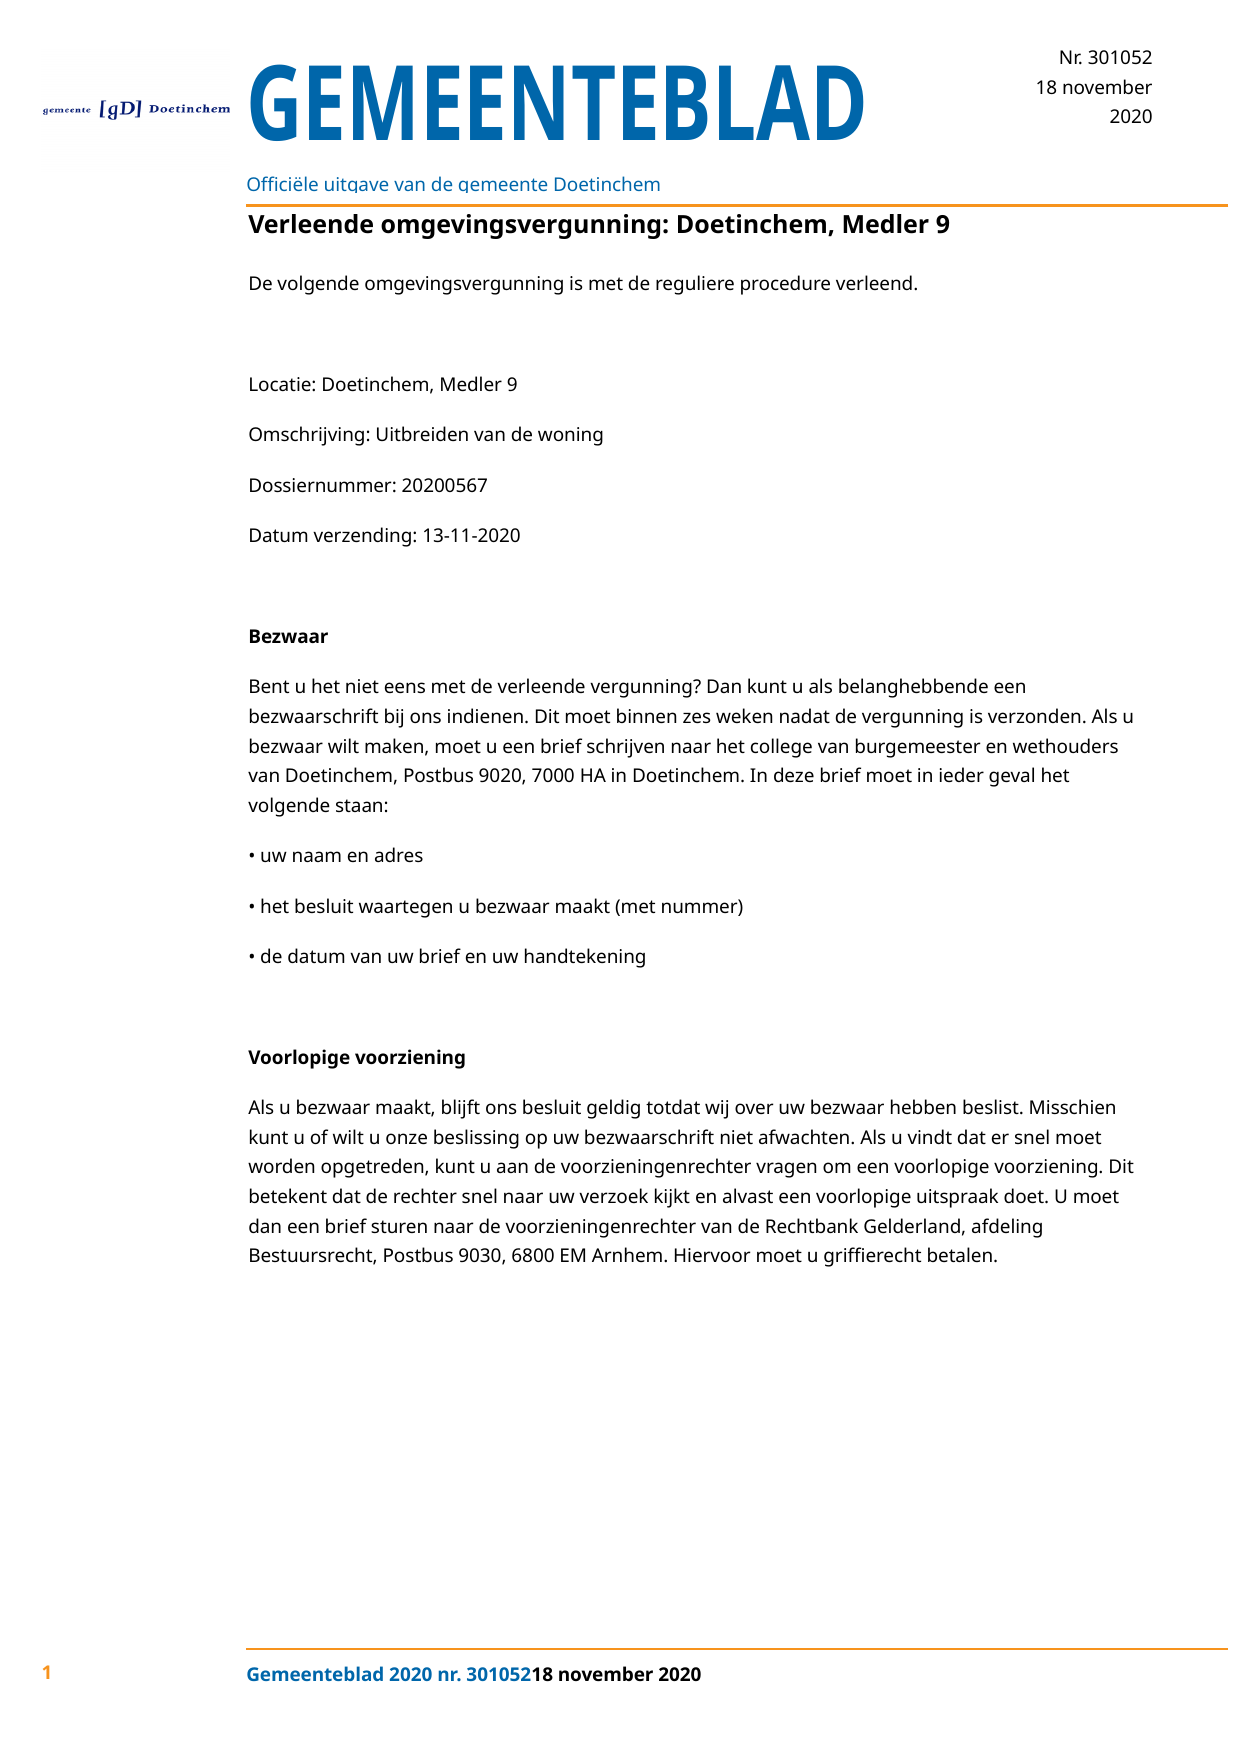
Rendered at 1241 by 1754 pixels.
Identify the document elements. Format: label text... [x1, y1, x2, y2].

text Verleende omgevingsvergunning: Doetinchem, Medler 9 [248, 207, 1152, 241]
text De volgende omgevingsvergunning is met de reguliere procedure verleend. [248, 270, 1152, 296]
text Bent u het niet eens met de verleende vergunning? Dan kunt u als belanghebbende een bezwaarschrift bij ons indienen. Dit moet binnen zes weken nadat de vergunning is verzonden. Als u bezwaar wilt maken, moet u een brief schrijven naar het college van burgemeester en wethouders van Doetinchem, Postbus 9020, 7000 HA in Doetinchem. In deze brief moet in ieder geval het volgende staan: [248, 674, 1152, 818]
text Als u bezwaar maakt, blijft ons besluit geldig totdat wij over uw bezwaar hebben beslist. Misschien kunt u of wilt u onze beslissing op uw bezwaarschrift niet afwachten. Als u vindt dat er snel moet worden opgetreden, kunt u aan de voorzieningenrechter vragen om een voorlopige voorziening. Dit betekent dat de rechter snel naar uw verzoek kijkt en alvast een voorlopige uitspraak doet. U moet dan een brief sturen naar de voorzieningenrechter van de Rechtbank Gelderland, afdeling Bestuursrecht, Postbus 9030, 6800 EM Arnhem. Hiervoor moet u griffierecht betalen. [248, 1094, 1152, 1268]
text • uw naam en adres [248, 842, 1152, 868]
text Locatie: Doetinchem, Medler 9 [248, 371, 1152, 397]
picture [41, 47, 231, 172]
text • de datum van uw brief en uw handtekening [248, 943, 1152, 969]
text Voorlopige voorziening [248, 1044, 1152, 1070]
text Dossiernummer: 20200567 [248, 472, 1152, 498]
text Datum verzending: 13-11-2020 [248, 522, 1152, 548]
text Omschrijving: Uitbreiden van de woning [248, 422, 1152, 447]
text Bezwaar [248, 623, 1152, 649]
text • het besluit waartegen u bezwaar maakt (met nummer) [248, 893, 1152, 918]
